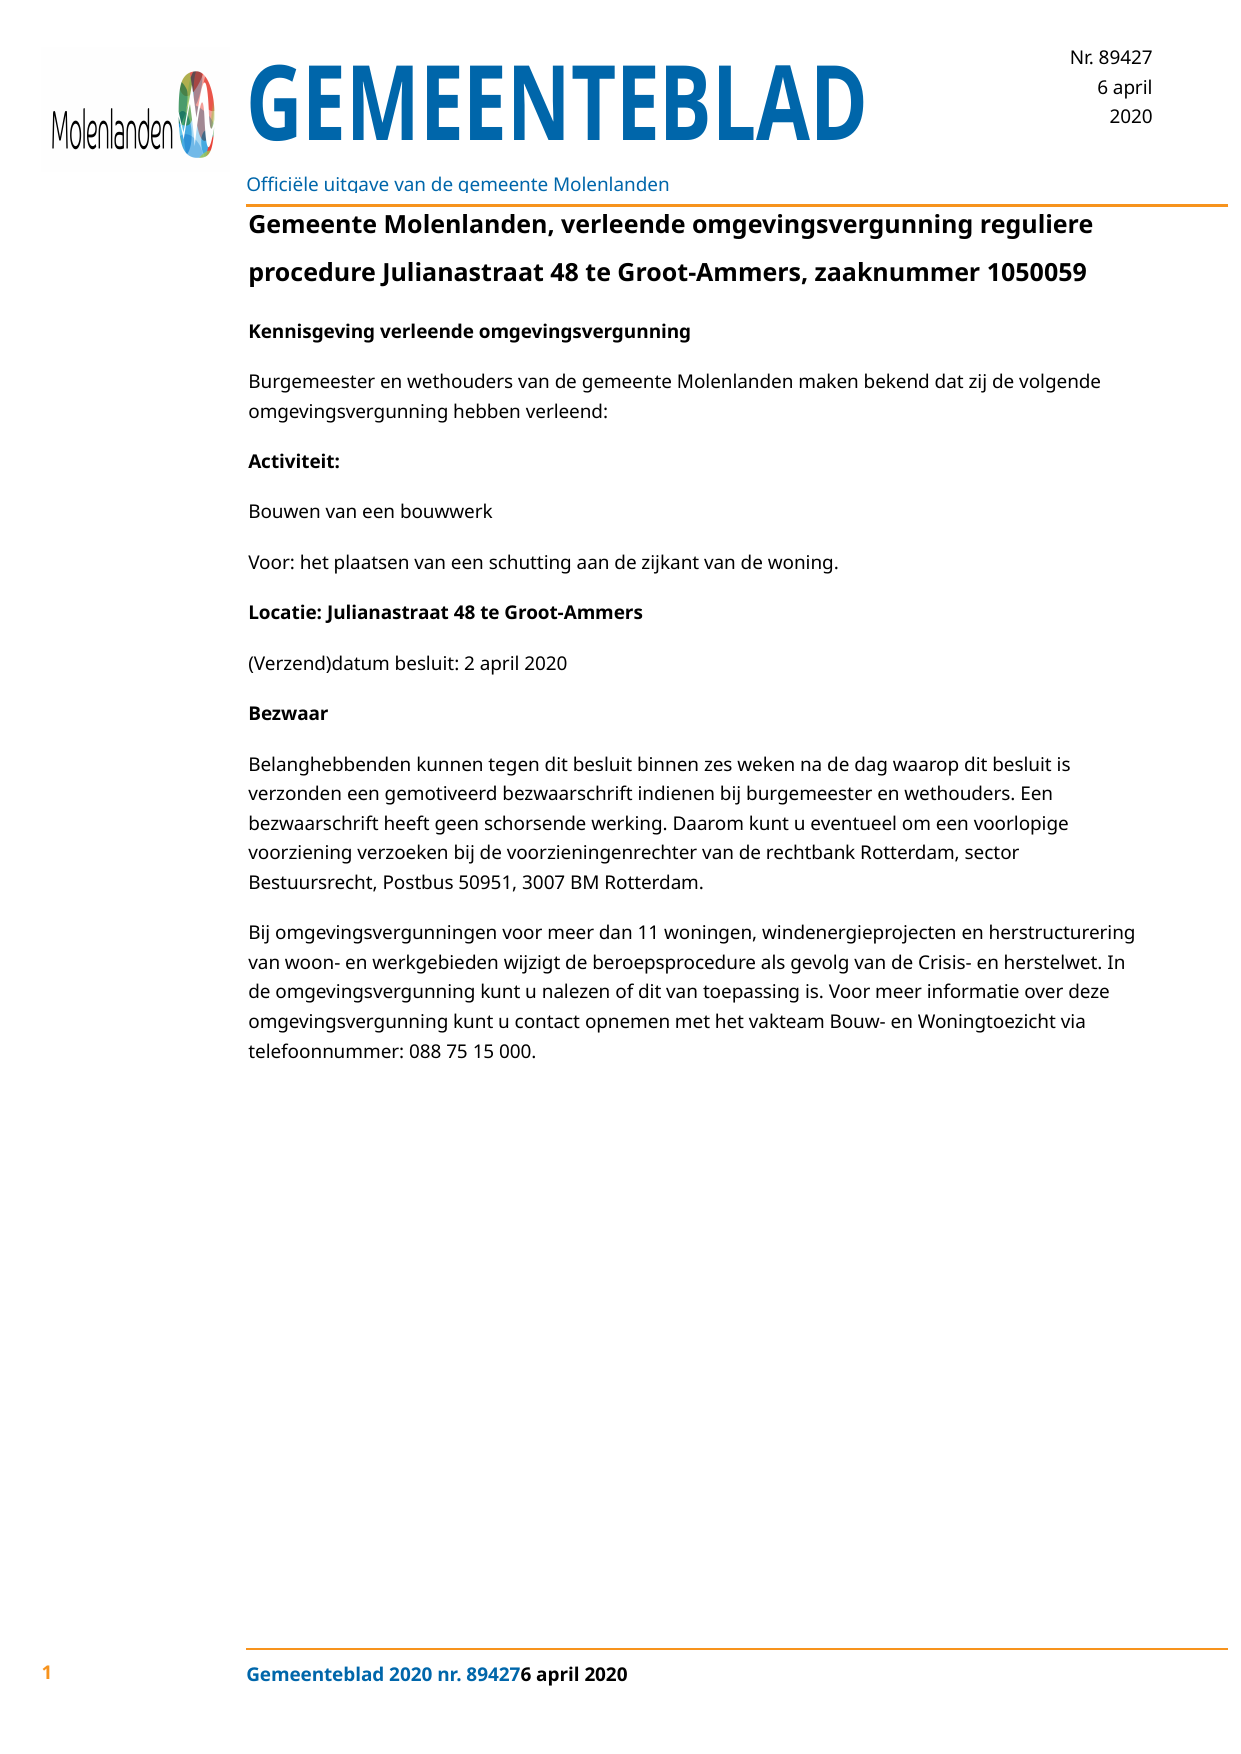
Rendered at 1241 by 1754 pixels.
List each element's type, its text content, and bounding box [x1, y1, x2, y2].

text Bij omgevingsvergunningen voor meer dan 11 woningen, windenergieprojecten en herstructurering van woon- en werkgebieden wijzigt de beroepsprocedure als gevolg van de Crisis- en herstelwet. In de omgevingsvergunning kunt u nalezen of dit van toepassing is. Voor meer informatie over deze omgevingsvergunning kunt u contact opnemen met het vakteam Bouw- en Woningtoezicht via telefoonnummer: 088 75 15 000. [248, 919, 1152, 1064]
text Locatie: Julianastraat 48 te Groot-Ammers [248, 599, 1152, 625]
text Gemeente Molenlanden, verleende omgevingsvergunning reguliere procedure Julianastraat 48 te Groot-Ammers, zaaknummer 1050059 [248, 207, 1152, 288]
picture [41, 47, 231, 172]
text Bouwen van een bouwwerk [248, 499, 1152, 524]
text Kennisgeving verleende omgevingsvergunning [248, 318, 1152, 344]
text Belanghebbenden kunnen tegen dit besluit binnen zes weken na de dag waarop dit besluit is verzonden een gemotiveerd bezwaarschrift indienen bij burgemeester en wethouders. Een bezwaarschrift heeft geen schorsende werking. Daarom kunt u eventueel om een voorlopige voorziening verzoeken bij de voorzieningenrechter van de rechtbank Rotterdam, sector Bestuursrecht, Postbus 50951, 3007 BM Rotterdam. [248, 751, 1152, 895]
text Bezwaar [248, 700, 1152, 726]
text Burgemeester en wethouders van de gemeente Molenlanden maken bekend dat zij de volgende omgevingsvergunning hebben verleend: [248, 368, 1152, 424]
text (Verzend)datum besluit: 2 april 2020 [248, 650, 1152, 676]
text Activiteit: [248, 448, 1152, 474]
text Voor: het plaatsen van een schutting aan de zijkant van de woning. [248, 549, 1152, 575]
